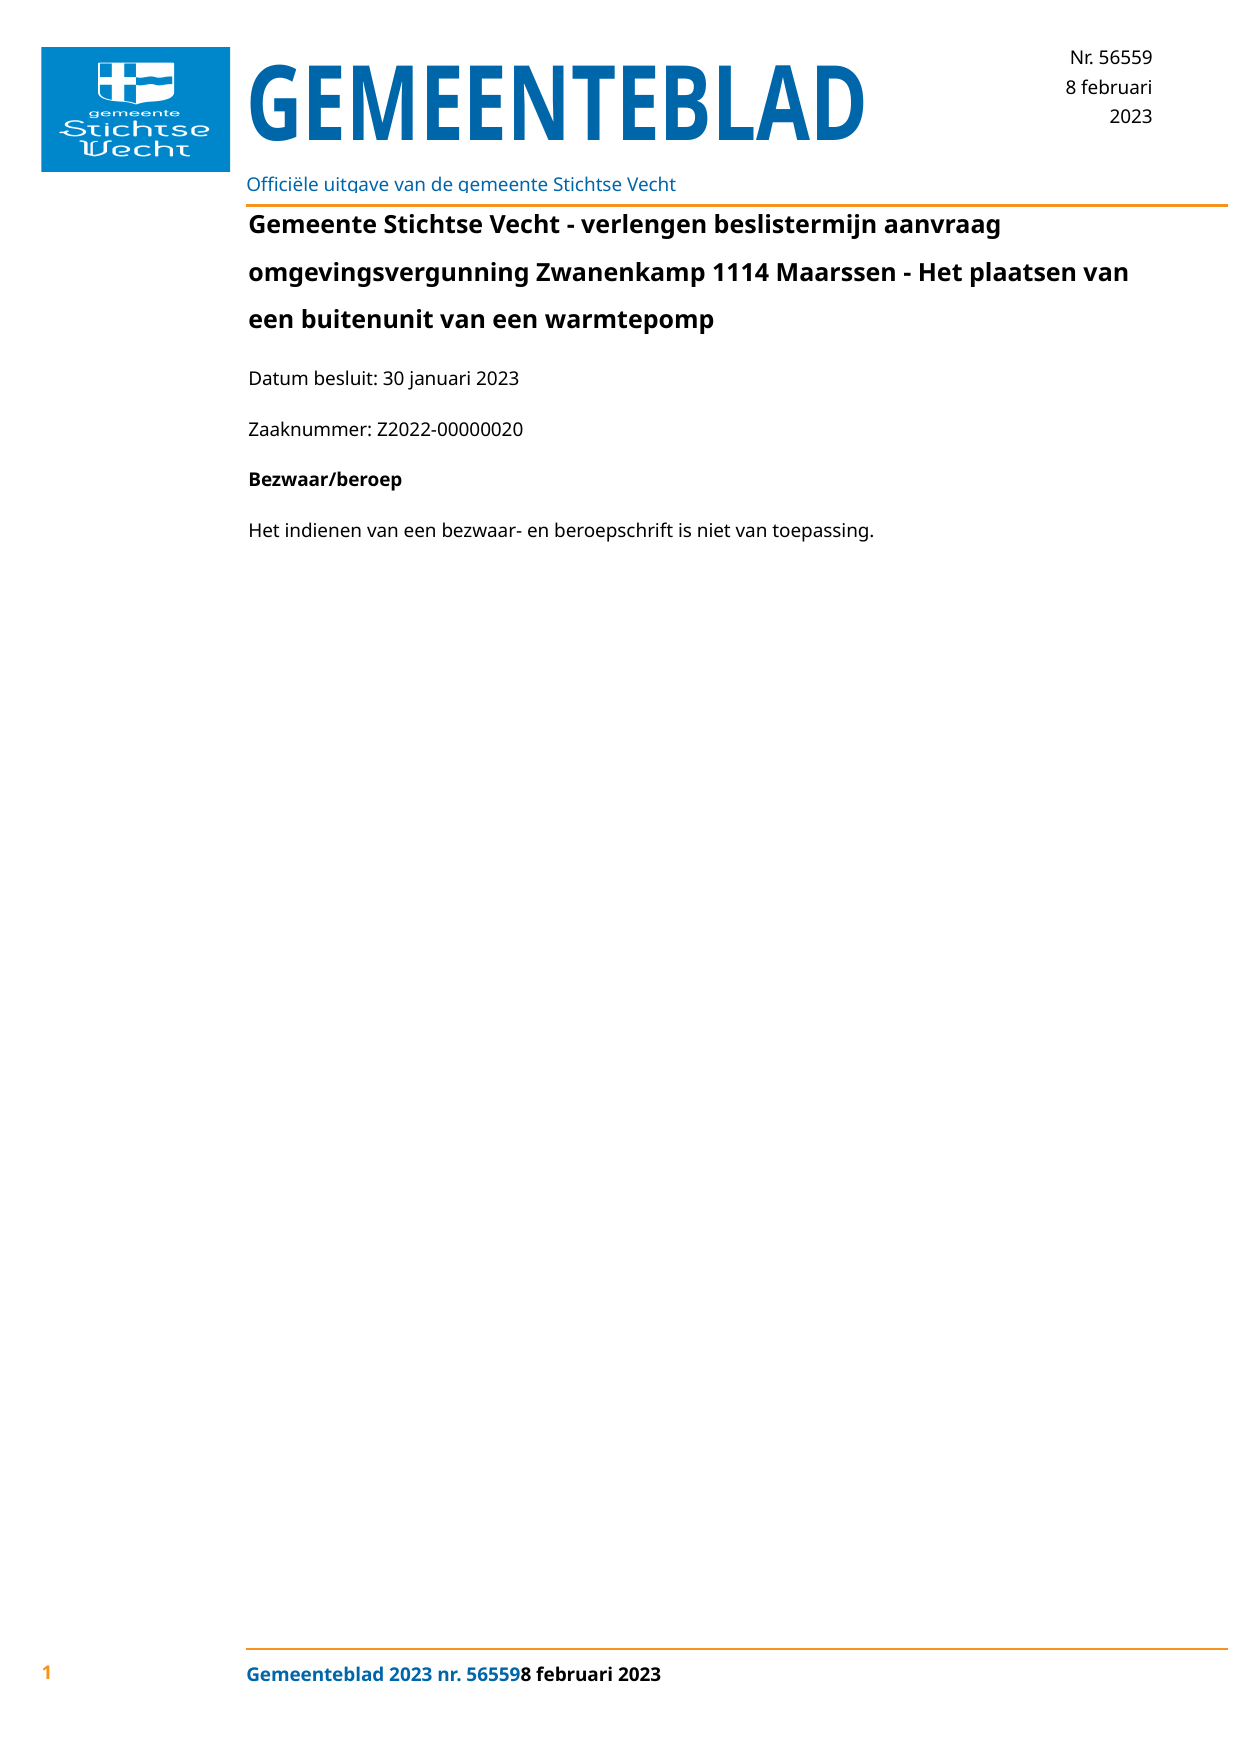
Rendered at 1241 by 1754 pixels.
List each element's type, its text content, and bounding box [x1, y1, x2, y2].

text Zaaknummer: Z2022-00000020 [248, 416, 1152, 442]
text Gemeente Stichtse Vecht - verlengen beslistermijn aanvraag omgevingsvergunning Zwanenkamp 1114 Maarssen - Het plaatsen van een buitenunit van een warmtepomp [248, 207, 1152, 336]
text Bezwaar/beroep [248, 466, 1152, 492]
picture [137, 63, 174, 103]
text Het indienen van een bezwaar- en beroepschrift is niet van toepassing. [248, 517, 1152, 542]
text Datum besluit: 30 januari 2023 [248, 366, 1152, 391]
picture [99, 63, 135, 101]
